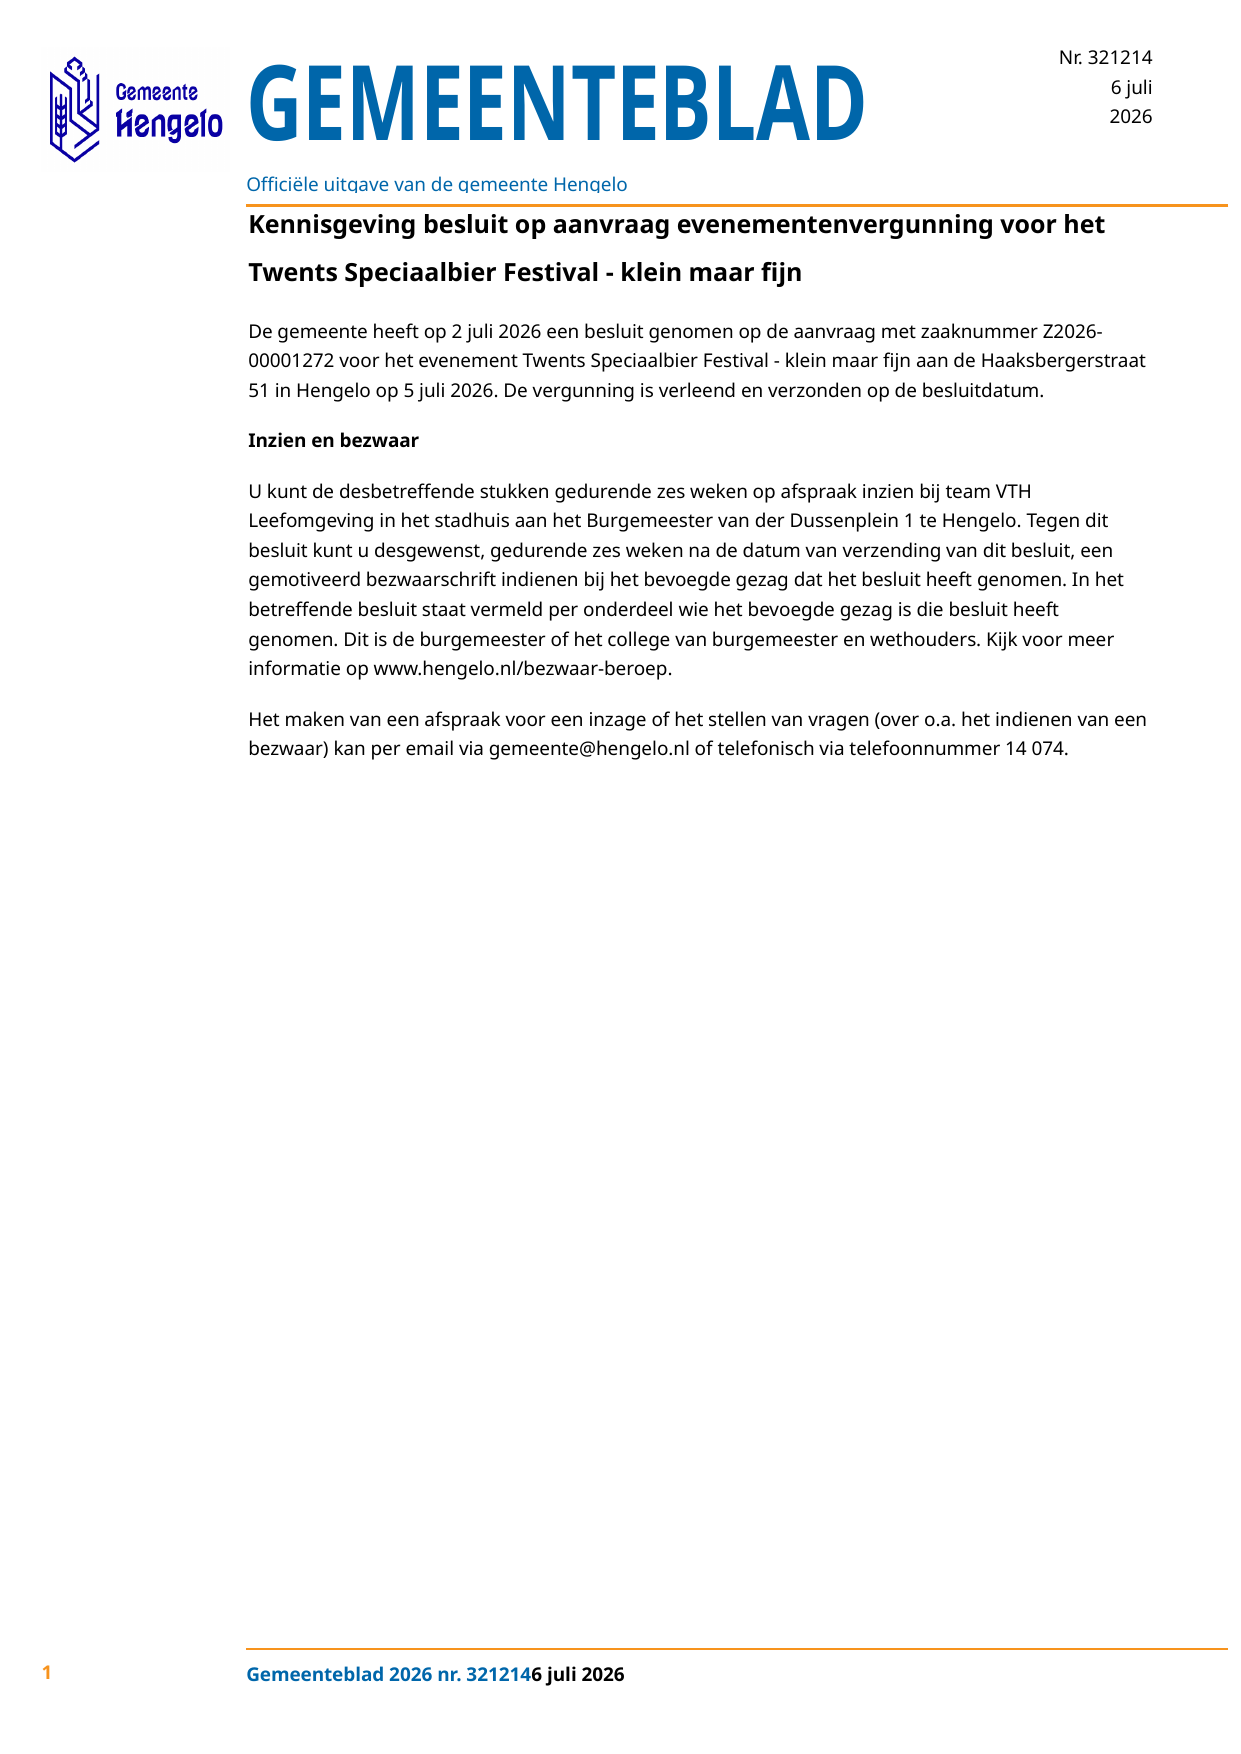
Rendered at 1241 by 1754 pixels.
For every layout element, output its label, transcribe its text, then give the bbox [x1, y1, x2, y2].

picture [41, 47, 231, 172]
text Het maken van een afspraak voor een inzage of het stellen van vragen (over o.a. het indienen van een bezwaar) kan per email via gemeente@hengelo.nl of telefonisch via telefoonnummer 14 074. [248, 706, 1152, 761]
text Kennisgeving besluit op aanvraag evenementenvergunning voor het Twents Speciaalbier Festival - klein maar fijn [248, 207, 1152, 288]
text U kunt de desbetreffende stukken gedurende zes weken op afspraak inzien bij team VTH Leefomgeving in het stadhuis aan het Burgemeester van der Dussenplein 1 te Hengelo. Tegen dit besluit kunt u desgewenst, gedurende zes weken na de datum van verzending van dit besluit, een gemotiveerd bezwaarschrift indienen bij het bevoegde gezag dat het besluit heeft genomen. In het betreffende besluit staat vermeld per onderdeel wie het bevoegde gezag is die besluit heeft genomen. Dit is de burgemeester of het college van burgemeester en wethouders. Kijk voor meer informatie op www.hengelo.nl/bezwaar-beroep. [248, 478, 1152, 681]
text Inzien en bezwaar [248, 427, 1152, 453]
text De gemeente heeft op 2 juli 2026 een besluit genomen op de aanvraag met zaaknummer Z2026-00001272 voor het evenement Twents Speciaalbier Festival - klein maar fijn aan de Haaksbergerstraat 51 in Hengelo op 5 juli 2026. De vergunning is verleend en verzonden op de besluitdatum. [248, 318, 1152, 403]
